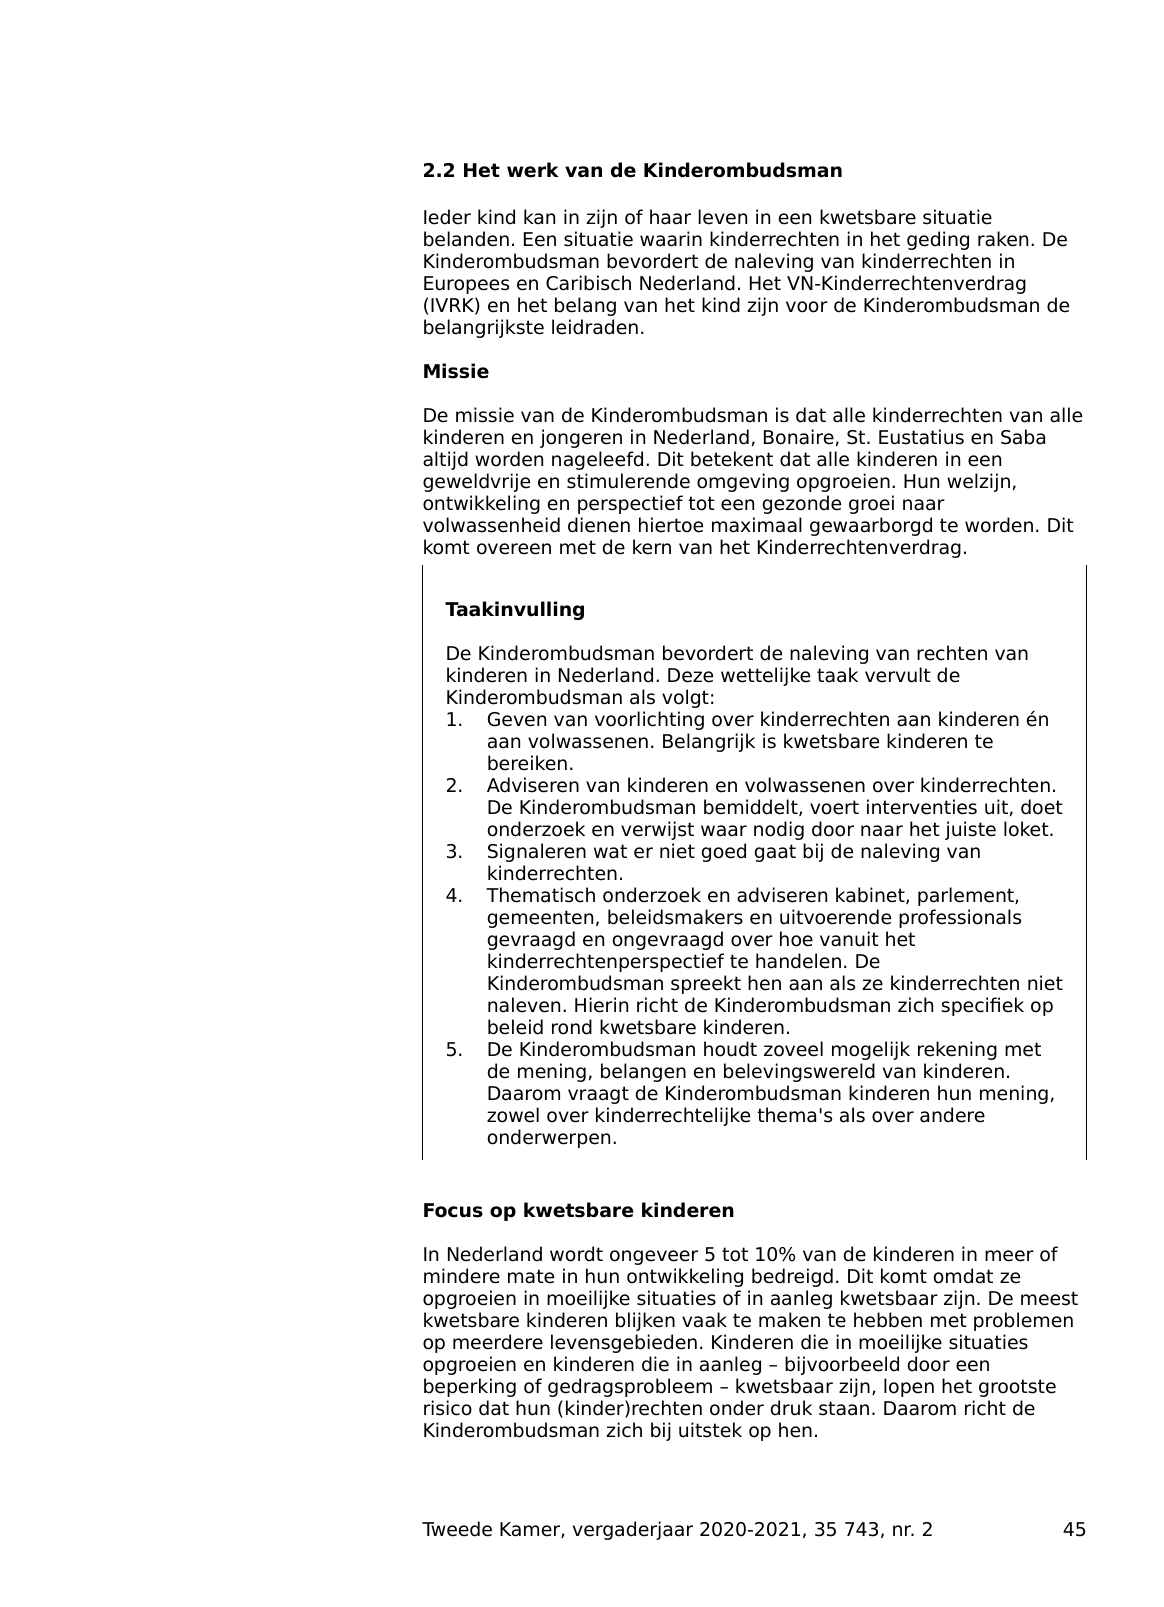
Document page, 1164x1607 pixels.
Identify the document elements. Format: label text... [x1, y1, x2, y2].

table_header Taakinvulling De Kinderombudsman bevordert de naleving van rechten van kinderen in Nederland. Deze wettelijke taak vervult de Kinderombudsman als volgt: 1. Geven van voorlichting over kinderrechten aan kinderen én aan volwassenen. Belangrijk is kwetsbare kinderen te bereiken. 2. Adviseren van kinderen en volwassenen over kinderrechten. De Kinderombudsman bemiddelt, voert interventies uit, doet onderzoek en verwijst waar nodig door naar het juiste loket. 3. Signaleren wat er niet goed gaat bij de naleving van kinderrechten. 4. Thematisch onderzoek en adviseren kabinet, parlement, gemeenten, beleidsmakers en uitvoerende professionals gevraagd en ongevraagd over hoe vanuit het kinderrechtenperspectief te handelen. De Kinderombudsman spreekt hen aan als ze kinderrechten niet naleven. Hierin richt de Kinderombudsman zich specifiek op beleid rond kwetsbare kinderen. 5. De Kinderombudsman houdt zoveel mogelijk rekening met de mening, belangen en belevingswereld van kinderen. Daarom vraagt de Kinderombudsman kinderen hun mening, zowel over kinderrechtelijke thema's als over andere onderwerpen. [423, 565, 1086, 1160]
subtitle Missie [422, 361, 1087, 383]
text In Nederland wordt ongeveer 5 tot 10% van de kinderen in meer of mindere mate in hun ontwikkeling bedreigd. Dit komt omdat ze opgroeien in moeilijke situaties of in aanleg kwetsbaar zijn. De meest kwetsbare kinderen blijken vaak te maken te hebben met problemen op meerdere levensgebieden. Kinderen die in moeilijke situaties opgroeien en kinderen die in aanleg – bijvoorbeeld door een beperking of gedragsprobleem – kwetsbaar zijn, lopen het grootste risico dat hun (kinder)rechten onder druk staan. Daarom richt de Kinderombudsman zich bij uitstek op hen. [422, 1244, 1087, 1442]
subtitle 2.2 Het werk van de Kinderombudsman [422, 160, 1087, 182]
text Ieder kind kan in zijn of haar leven in een kwetsbare situatie belanden. Een situatie waarin kinderrechten in het geding raken. De Kinderombudsman bevordert de naleving van kinderrechten in Europees en Caribisch Nederland. Het VN-Kinderrechtenverdrag (IVRK) en het belang van het kind zijn voor de Kinderombudsman de belangrijkste leidraden. [422, 207, 1087, 339]
subtitle Focus op kwetsbare kinderen [422, 1200, 1087, 1222]
text De missie van de Kinderombudsman is dat alle kinderrechten van alle kinderen en jongeren in Nederland, Bonaire, St. Eustatius en Saba altijd worden nageleefd. Dit betekent dat alle kinderen in een geweldvrije en stimulerende omgeving opgroeien. Hun welzijn, ontwikkeling en perspectief tot een gezonde groei naar volwassenheid dienen hiertoe maximaal gewaarborgd te worden. Dit komt overeen met de kern van het Kinderrechtenverdrag. [422, 405, 1087, 559]
